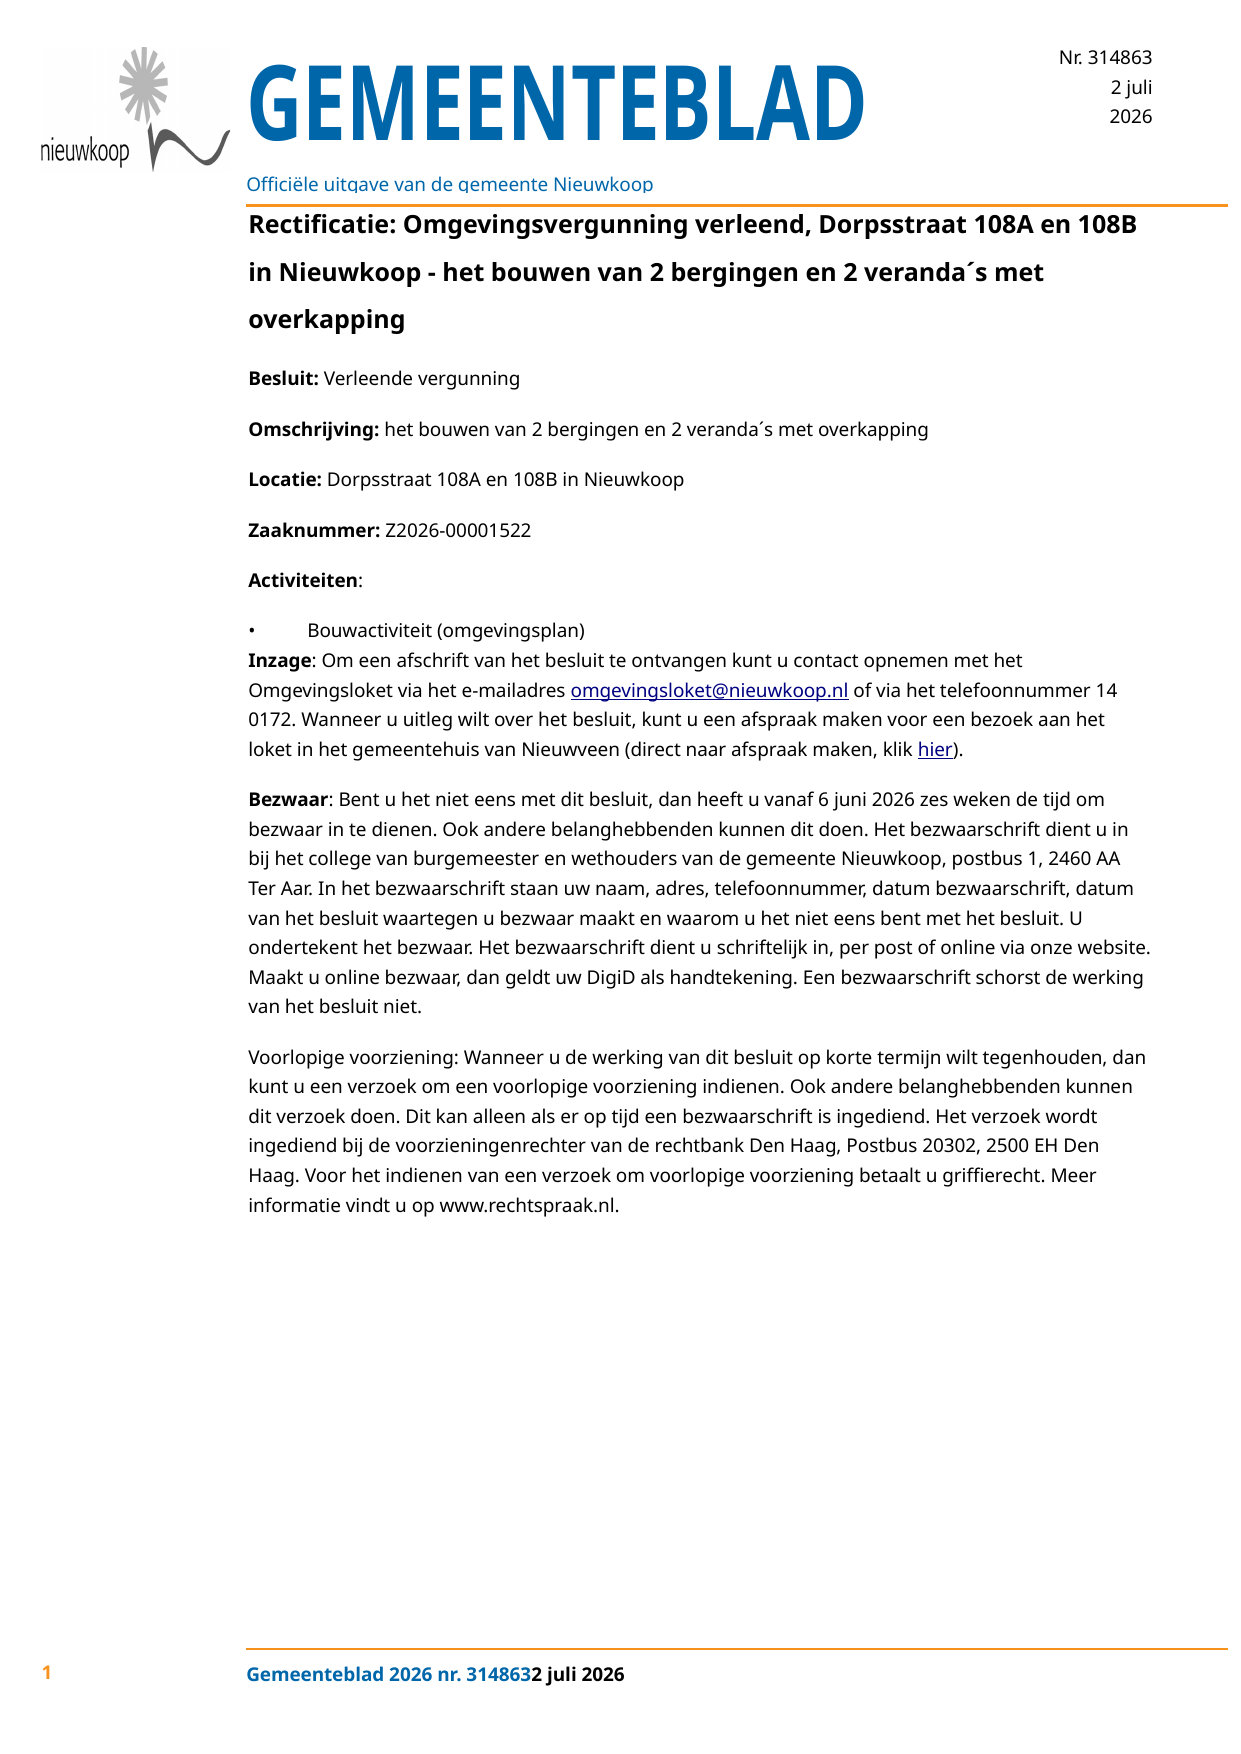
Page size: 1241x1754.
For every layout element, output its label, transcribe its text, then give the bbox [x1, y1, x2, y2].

text Voorlopige voorziening: Wanneer u de werking van dit besluit op korte termijn wilt tegenhouden, dan kunt u een verzoek om een voorlopige voorziening indienen. Ook andere belanghebbenden kunnen dit verzoek doen. Dit kan alleen als er op tijd een bezwaarschrift is ingediend. Het verzoek wordt ingediend bij de voorzieningenrechter van de rechtbank Den Haag, Postbus 20302, 2500 EH Den Haag. Voor het indienen van een verzoek om voorlopige voorziening betaalt u griffierecht. Meer informatie vindt u op www.rechtspraak.nl. [248, 1044, 1152, 1217]
text Rectificatie: Omgevingsvergunning verleend, Dorpsstraat 108A en 108B in Nieuwkoop - het bouwen van 2 bergingen en 2 veranda´s met overkapping [248, 207, 1152, 336]
picture [41, 47, 231, 172]
text Inzage: Om een afschrift van het besluit te ontvangen kunt u contact opnemen met het Omgevingsloket via het e-mailadres omgevingsloket@nieuwkoop.nl of via het telefoonnummer 14 0172. Wanneer u uitleg wilt over het besluit, kunt u een afspraak maken voor een bezoek aan het loket in het gemeentehuis van Nieuwveen (direct naar afspraak maken, klik hier). [248, 647, 1152, 762]
text Omschrijving: het bouwen van 2 bergingen en 2 veranda´s met overkapping [248, 416, 1152, 442]
text Locatie: Dorpsstraat 108A en 108B in Nieuwkoop [248, 466, 1152, 492]
text Bezwaar: Bent u het niet eens met dit besluit, dan heeft u vanaf 6 juni 2026 zes weken de tijd om bezwaar in te dienen. Ook andere belanghebbenden kunnen dit doen. Het bezwaarschrift dient u in bij het college van burgemeester en wethouders van de gemeente Nieuwkoop, postbus 1, 2460 AA Ter Aar. In het bezwaarschrift staan uw naam, adres, telefoonnummer, datum bezwaarschrift, datum van het besluit waartegen u bezwaar maakt en waarom u het niet eens bent met het besluit. U ondertekent het bezwaar. Het bezwaarschrift dient u schriftelijk in, per post of online via onze website. Maakt u online bezwaar, dan geldt uw DigiD als handtekening. Een bezwaarschrift schorst de werking van het besluit niet. [248, 786, 1152, 1019]
text Activiteiten: [248, 567, 1152, 593]
list Bouwactiviteit (omgevingsplan) [248, 618, 1152, 643]
text Zaaknummer: Z2026-00001522 [248, 517, 1152, 542]
text Besluit: Verleende vergunning [248, 366, 1152, 391]
